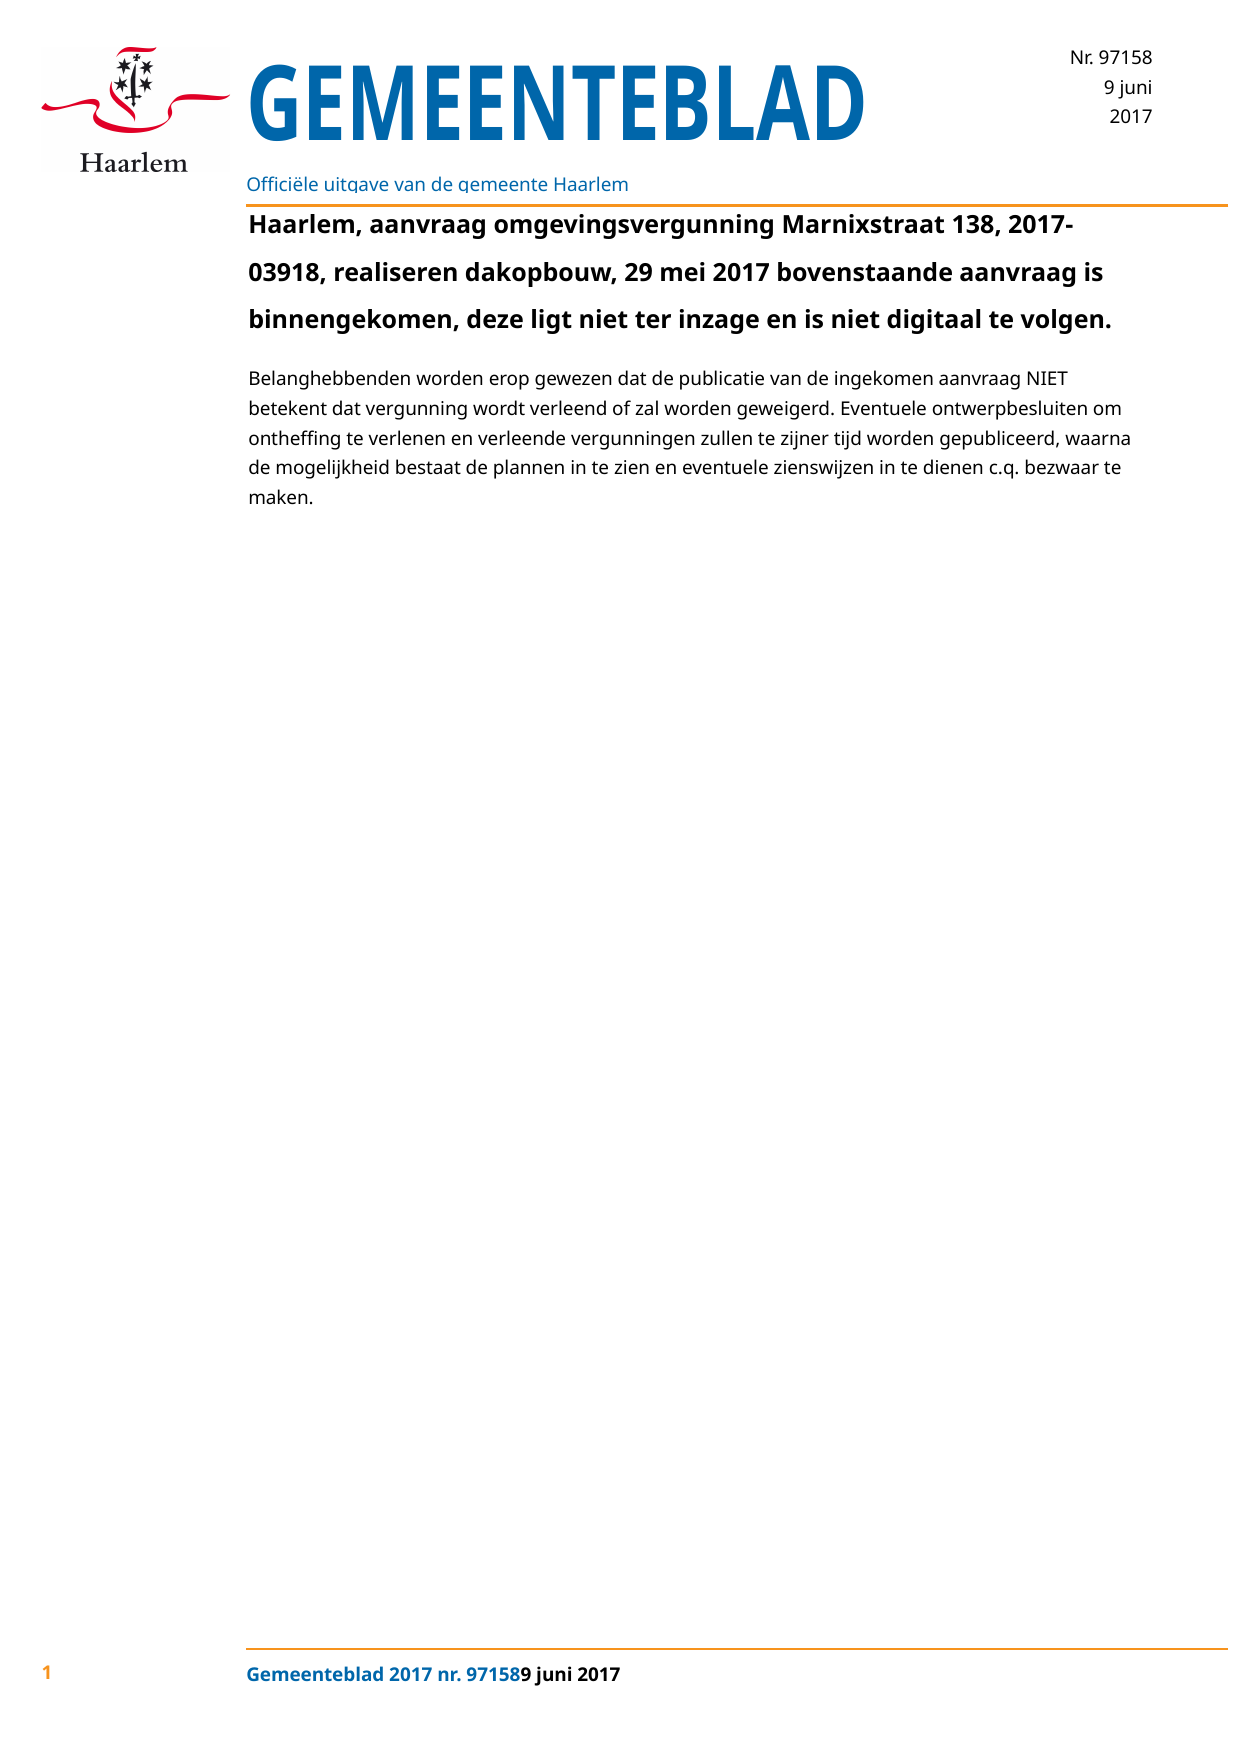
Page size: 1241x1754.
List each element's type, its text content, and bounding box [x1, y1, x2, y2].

text Belanghebbenden worden erop gewezen dat de publicatie van de ingekomen aanvraag NIET betekent dat vergunning wordt verleend of zal worden geweigerd. Eventuele ontwerpbesluiten om ontheffing te verlenen en verleende vergunningen zullen te zijner tijd worden gepubliceerd, waarna de mogelijkheid bestaat de plannen in te zien en eventuele zienswijzen in te dienen c.q. bezwaar te maken. [248, 366, 1152, 509]
text Haarlem, aanvraag omgevingsvergunning Marnixstraat 138, 2017-03918, realiseren dakopbouw, 29 mei 2017 bovenstaande aanvraag is binnengekomen, deze ligt niet ter inzage en is niet digitaal te volgen. [248, 207, 1152, 336]
picture [41, 47, 231, 172]
